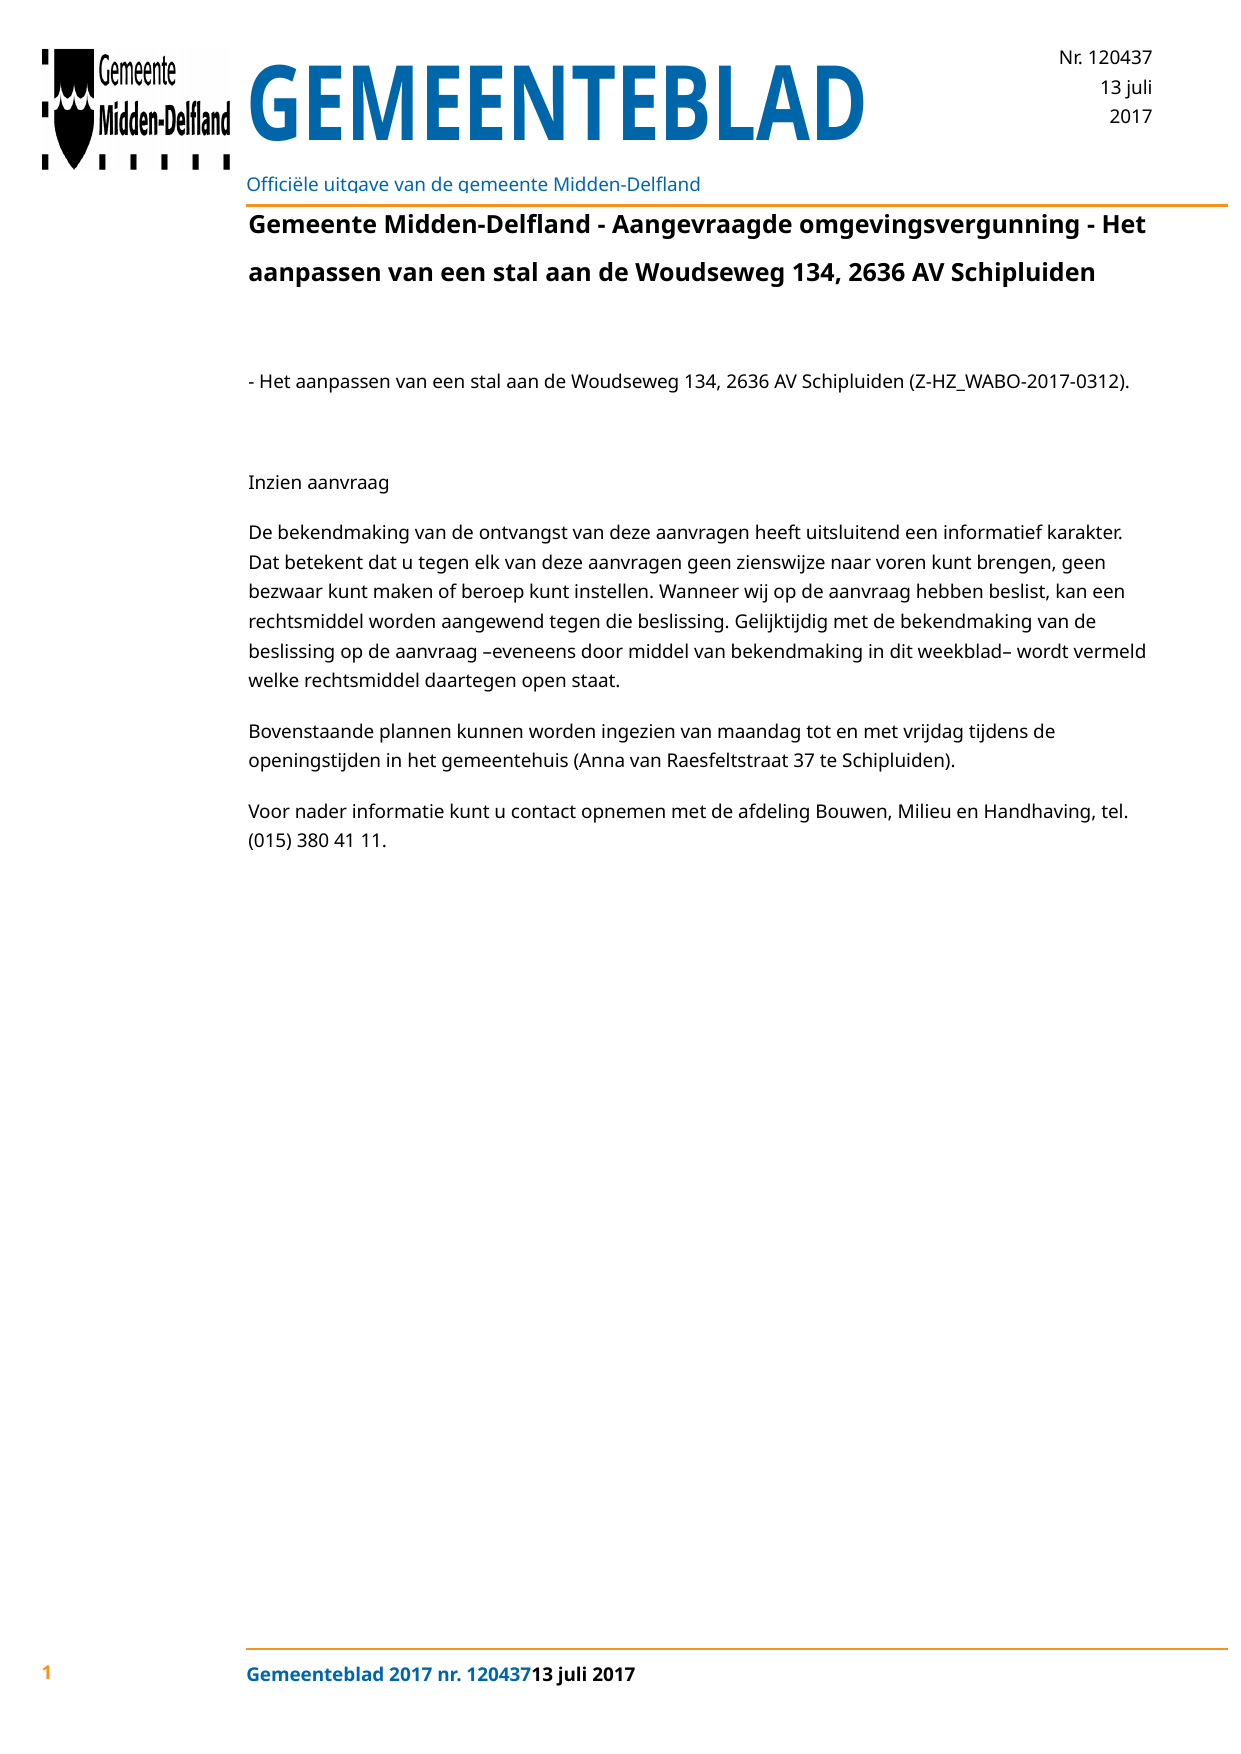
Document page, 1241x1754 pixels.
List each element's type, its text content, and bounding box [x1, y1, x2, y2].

text Bovenstaande plannen kunnen worden ingezien van maandag tot en met vrijdag tijdens de openingstijden in het gemeentehuis (Anna van Raesfeltstraat 37 te Schipluiden). [248, 718, 1152, 773]
text - Het aanpassen van een stal aan de Woudseweg 134, 2636 AV Schipluiden (Z-HZ_WABO-2017-0312). [248, 368, 1152, 394]
text De bekendmaking van de ontvangst van deze aanvragen heeft uitsluitend een informatief karakter. Dat betekent dat u tegen elk van deze aanvragen geen zienswijze naar voren kunt brengen, geen bezwaar kunt maken of beroep kunt instellen. Wanneer wij op de aanvraag hebben beslist, kan een rechtsmiddel worden aangewend tegen die beslissing. Gelijktijdig met de bekendmaking van de beslissing op de aanvraag –eveneens door middel van bekendmaking in dit weekblad– wordt vermeld welke rechtsmiddel daartegen open staat. [248, 519, 1152, 693]
picture [41, 47, 231, 172]
text Inzien aanvraag [248, 469, 1152, 495]
text Voor nader informatie kunt u contact opnemen met de afdeling Bouwen, Milieu en Handhaving, tel. (015) 380 41 11. [248, 798, 1152, 853]
text Gemeente Midden-Delfland - Aangevraagde omgevingsvergunning - Het aanpassen van een stal aan de Woudseweg 134, 2636 AV Schipluiden [248, 207, 1152, 288]
